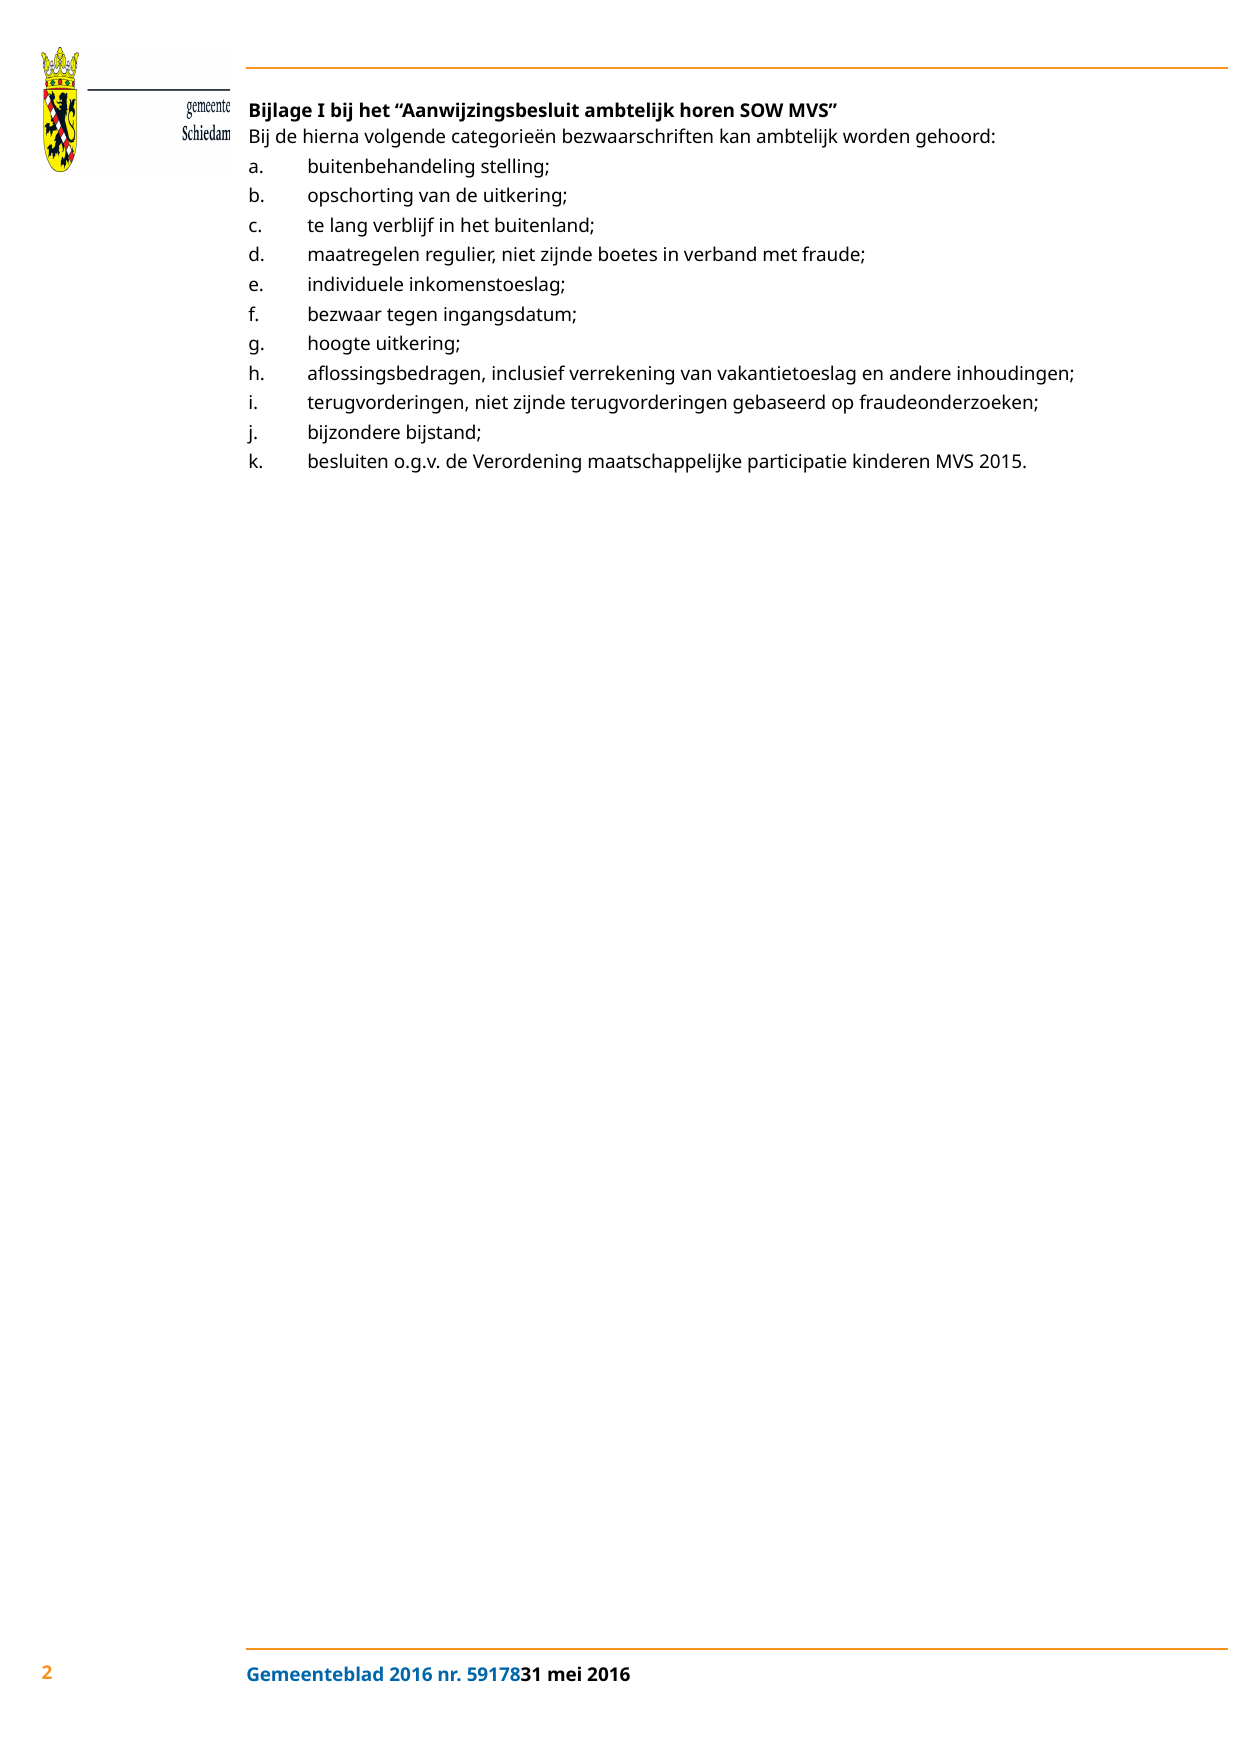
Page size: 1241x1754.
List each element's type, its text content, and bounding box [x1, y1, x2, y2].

list bijzondere bijstand; [248, 419, 1152, 445]
text Bijlage I bij het “Aanwijzingsbesluit ambtelijk horen SOW MVS” [248, 95, 1152, 123]
list te lang verblijf in het buitenland; [248, 212, 1152, 238]
list buitenbehandeling stelling; [248, 153, 1152, 179]
list hoogte uitkering; [248, 330, 1152, 356]
list terugvorderingen, niet zijnde terugvorderingen gebaseerd op fraudeonderzoeken; [248, 389, 1152, 415]
picture [41, 47, 231, 172]
list opschorting van de uitkering; [248, 182, 1152, 208]
list bezwaar tegen ingangsdatum; [248, 301, 1152, 327]
list besluiten o.g.v. de Verordening maatschappelijke participatie kinderen MVS 2015. [248, 449, 1152, 474]
list maatregelen regulier, niet zijnde boetes in verband met fraude; [248, 242, 1152, 267]
list individuele inkomenstoeslag; [248, 271, 1152, 297]
text Bij de hierna volgende categorieën bezwaarschriften kan ambtelijk worden gehoord: [248, 123, 1152, 149]
list aflossingsbedragen, inclusief verrekening van vakantietoeslag en andere inhoudingen; [248, 360, 1152, 386]
